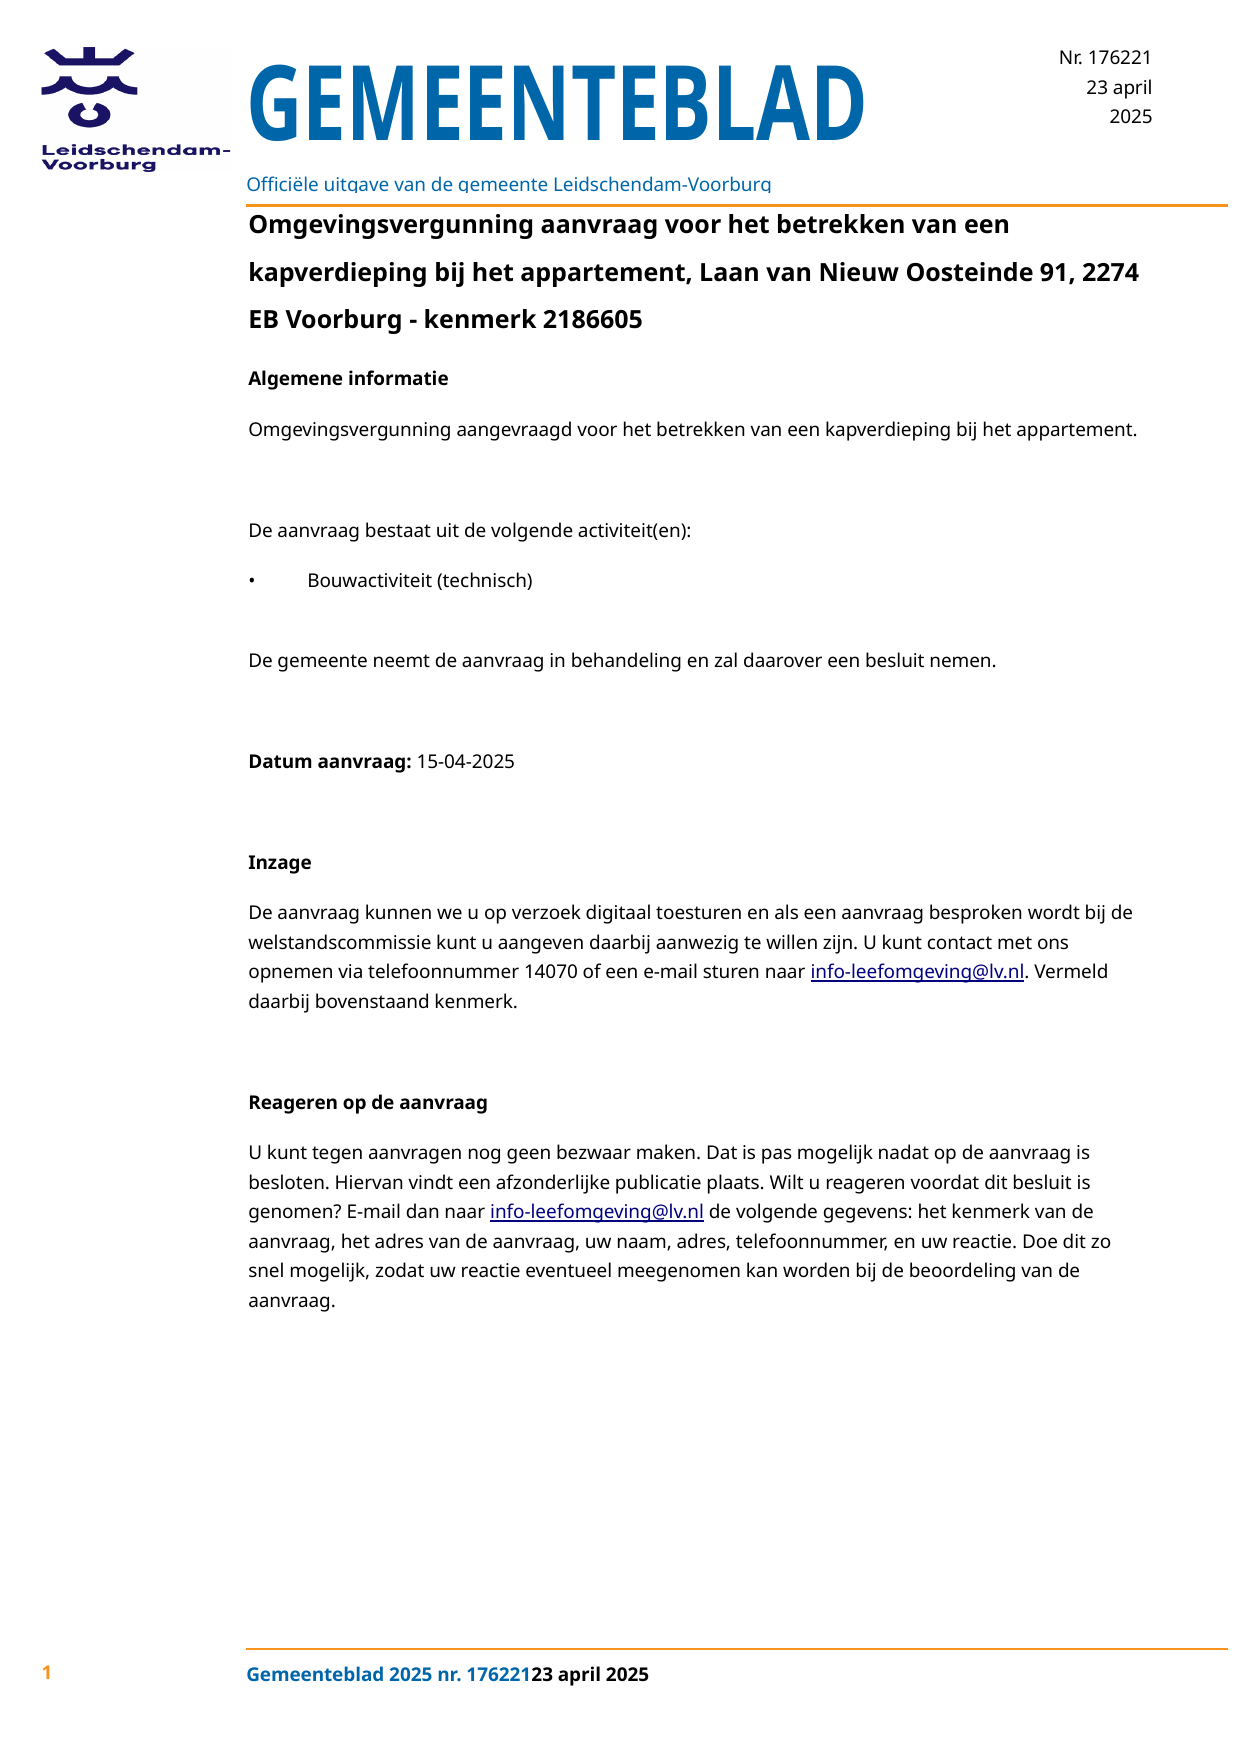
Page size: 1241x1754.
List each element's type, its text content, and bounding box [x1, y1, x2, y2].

picture [41, 47, 231, 172]
text Algemene informatie [248, 366, 1152, 391]
text Reageren op de aanvraag [248, 1089, 1152, 1114]
text De aanvraag kunnen we u op verzoek digitaal toesturen en als een aanvraag besproken wordt bij de welstandscommissie kunt u aangeven daarbij aanwezig te willen zijn. U kunt contact met ons opnemen via telefoonnummer 14070 of een e-mail sturen naar info-leefomgeving@lv.nl. Vermeld daarbij bovenstaand kenmerk. [248, 899, 1152, 1014]
list Bouwactiviteit (technisch) [248, 567, 1152, 593]
text De aanvraag bestaat uit de volgende activiteit(en): [248, 517, 1152, 542]
text Inzage [248, 849, 1152, 874]
text De gemeente neemt de aanvraag in behandeling en zal daarover een besluit nemen. [248, 647, 1152, 673]
text Omgevingsvergunning aanvraag voor het betrekken van een kapverdieping bij het appartement, Laan van Nieuw Oosteinde 91, 2274 EB Voorburg - kenmerk 2186605 [248, 207, 1152, 336]
text Datum aanvraag: 15-04-2025 [248, 748, 1152, 774]
text Omgevingsvergunning aangevraagd voor het betrekken van een kapverdieping bij het appartement. [248, 416, 1152, 442]
text U kunt tegen aanvragen nog geen bezwaar maken. Dat is pas mogelijk nadat op de aanvraag is besloten. Hiervan vindt een afzonderlijke publicatie plaats. Wilt u reageren voordat dit besluit is genomen? E-mail dan naar info-leefomgeving@lv.nl de volgende gegevens: het kenmerk van de aanvraag, het adres van de aanvraag, uw naam, adres, telefoonnummer, en uw reactie. Doe dit zo snel mogelijk, zodat uw reactie eventueel meegenomen kan worden bij de beoordeling van de aanvraag. [248, 1139, 1152, 1313]
